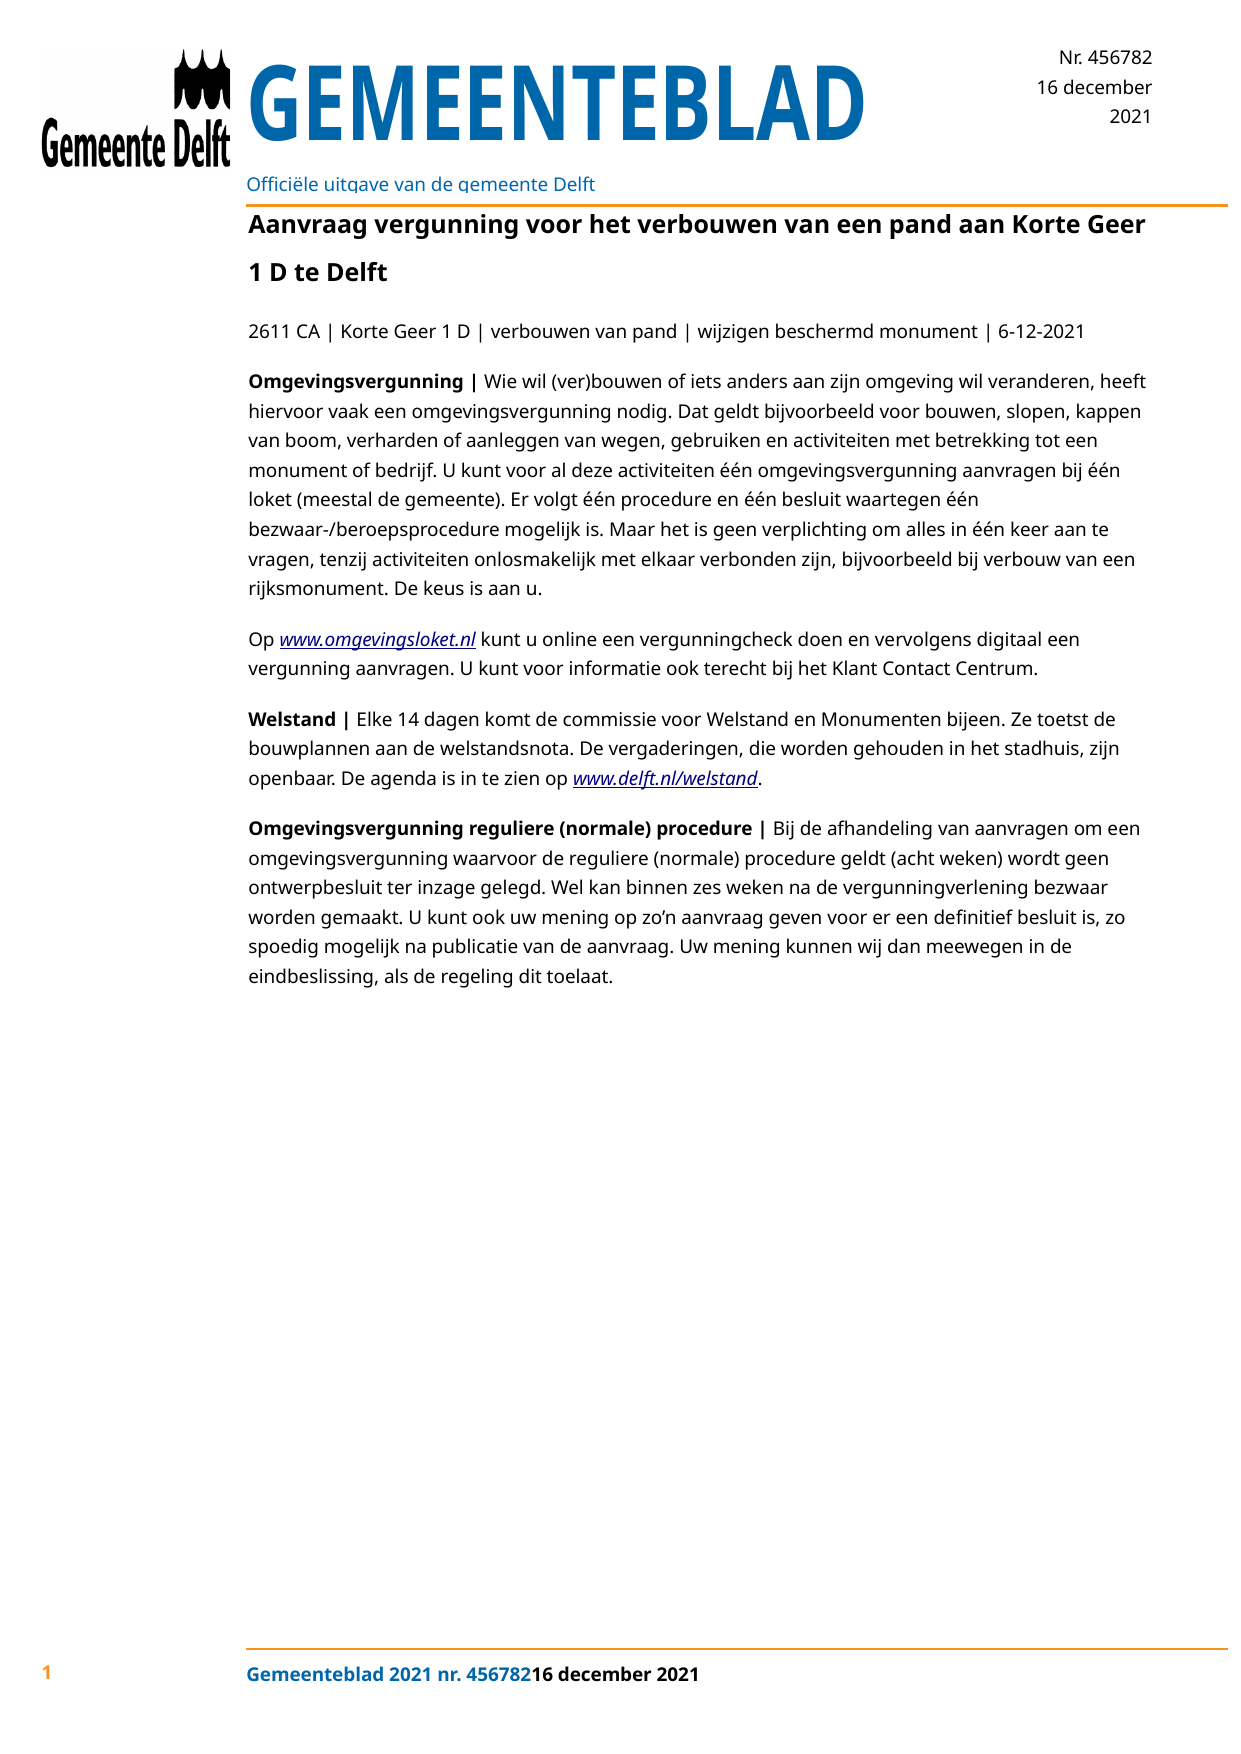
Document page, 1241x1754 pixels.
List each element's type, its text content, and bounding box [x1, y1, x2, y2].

text Op www.omgevingsloket.nl kunt u online een vergunningcheck doen en vervolgens digitaal een vergunning aanvragen. U kunt voor informatie ook terecht bij het Klant Contact Centrum. [248, 626, 1152, 681]
picture [41, 47, 231, 172]
text Aanvraag vergunning voor het verbouwen van een pand aan Korte Geer 1 D te Delft [248, 207, 1152, 288]
text Omgevingsvergunning | Wie wil (ver)bouwen of iets anders aan zijn omgeving wil veranderen, heeft hiervoor vaak een omgevingsvergunning nodig. Dat geldt bijvoorbeeld voor bouwen, slopen, kappen van boom, verharden of aanleggen van wegen, gebruiken en activiteiten met betrekking tot een monument of bedrijf. U kunt voor al deze activiteiten één omgevingsvergunning aanvragen bij één loket (meestal de gemeente). Er volgt één procedure en één besluit waartegen één bezwaar-/beroepsprocedure mogelijk is. Maar het is geen verplichting om alles in één keer aan te vragen, tenzij activiteiten onlosmakelijk met elkaar verbonden zijn, bijvoorbeeld bij verbouw van een rijksmonument. De keus is aan u. [248, 368, 1152, 601]
text Welstand | Elke 14 dagen komt de commissie voor Welstand en Monumenten bijeen. Ze toetst de bouwplannen aan de welstandsnota. De vergaderingen, die worden gehouden in het stadhuis, zijn openbaar. De agenda is in te zien op www.delft.nl/welstand. [248, 706, 1152, 791]
text Omgevingsvergunning reguliere (normale) procedure | Bij de afhandeling van aanvragen om een omgevingsvergunning waarvoor de reguliere (normale) procedure geldt (acht weken) wordt geen ontwerpbesluit ter inzage gelegd. Wel kan binnen zes weken na de vergunningverlening bezwaar worden gemaakt. U kunt ook uw mening op zo’n aanvraag geven voor er een definitief besluit is, zo spoedig mogelijk na publicatie van de aanvraag. Uw mening kunnen wij dan meewegen in de eindbeslissing, als de regeling dit toelaat. [248, 815, 1152, 989]
text 2611 CA | Korte Geer 1 D | verbouwen van pand | wijzigen beschermd monument | 6-12-2021 [248, 318, 1152, 344]
